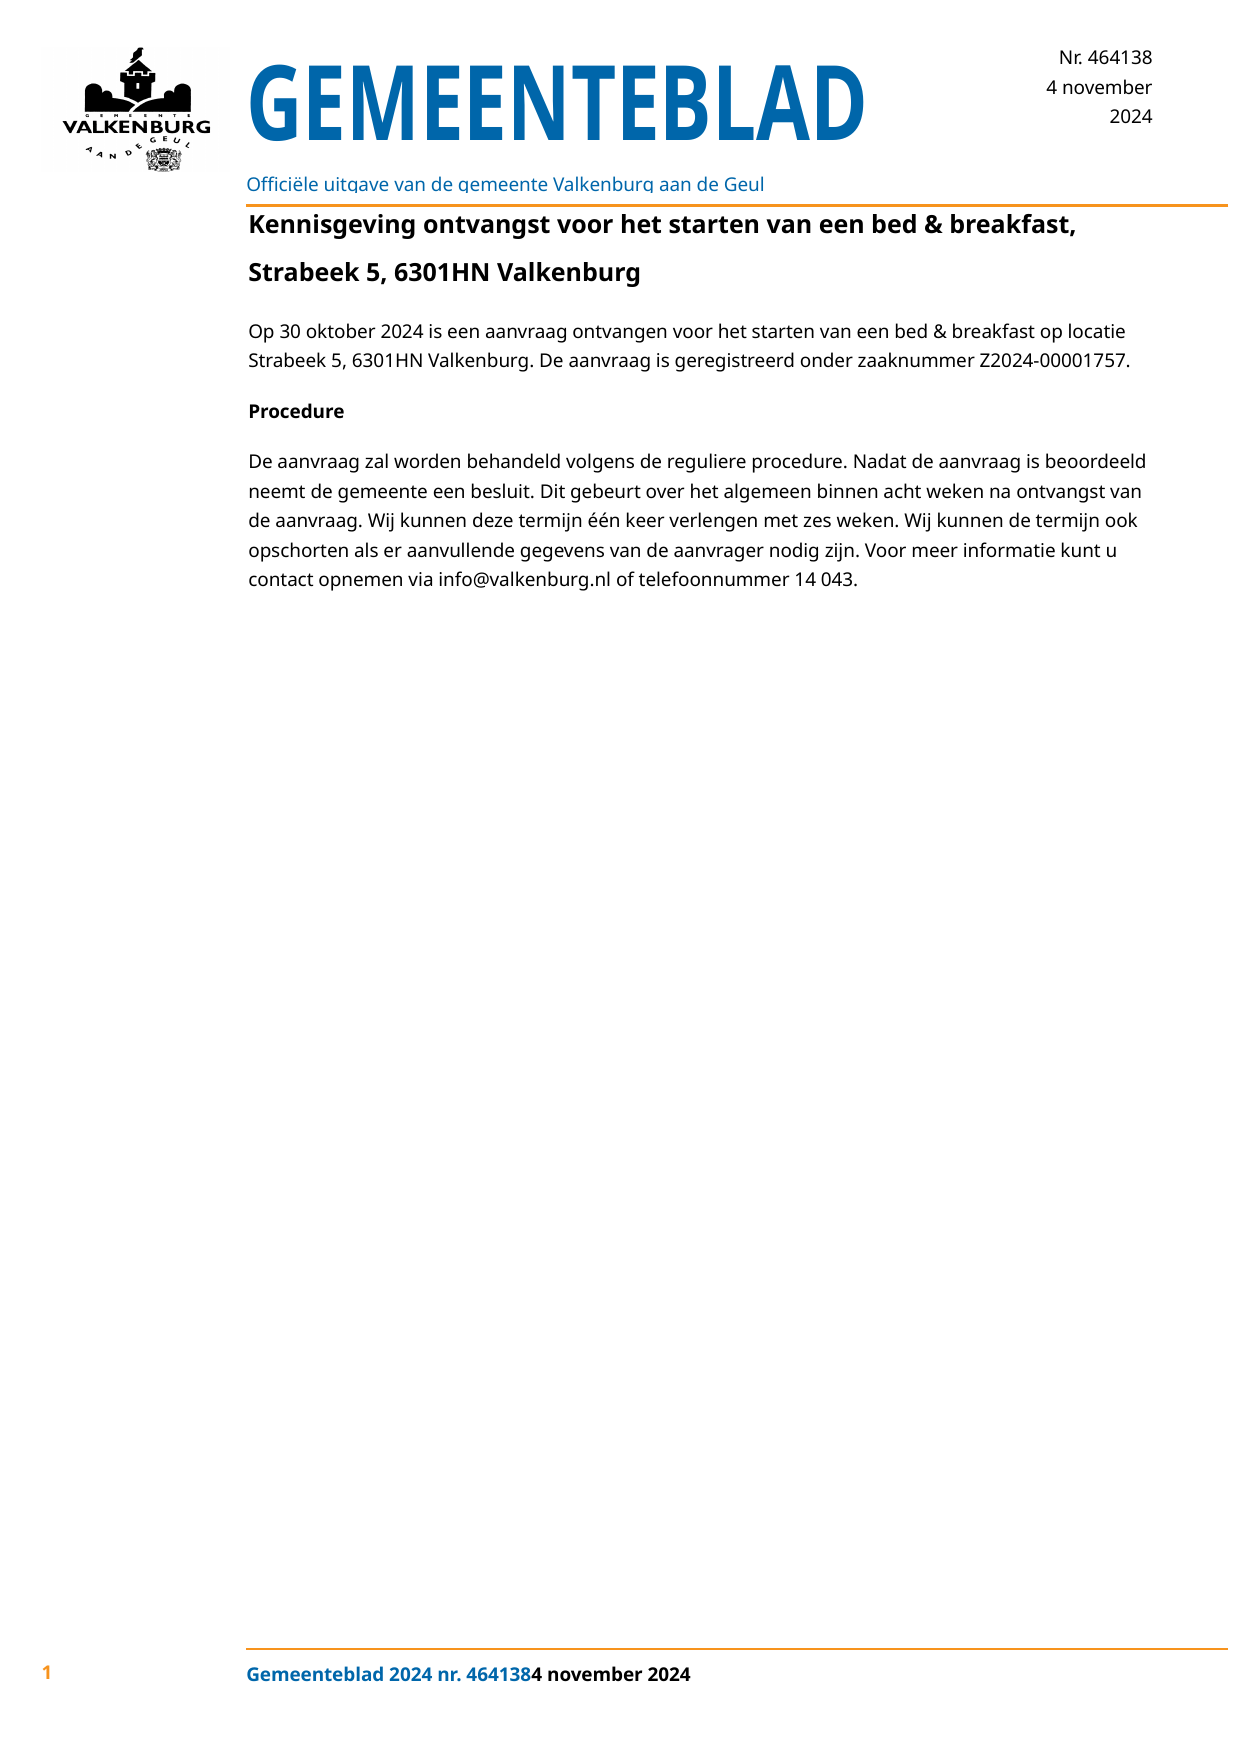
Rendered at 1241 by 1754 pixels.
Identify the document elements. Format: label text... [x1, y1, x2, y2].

text Procedure [248, 398, 1152, 424]
text Kennisgeving ontvangst voor het starten van een bed & breakfast, Strabeek 5, 6301HN Valkenburg [248, 207, 1152, 288]
text De aanvraag zal worden behandeld volgens de reguliere procedure. Nadat de aanvraag is beoordeeld neemt de gemeente een besluit. Dit gebeurt over het algemeen binnen acht weken na ontvangst van de aanvraag. Wij kunnen deze termijn één keer verlengen met zes weken. Wij kunnen de termijn ook opschorten als er aanvullende gegevens van de aanvrager nodig zijn. Voor meer informatie kunt u contact opnemen via info@valkenburg.nl of telefoonnummer 14 043. [248, 448, 1152, 592]
picture [41, 47, 231, 172]
text Op 30 oktober 2024 is een aanvraag ontvangen voor het starten van een bed & breakfast op locatie Strabeek 5, 6301HN Valkenburg. De aanvraag is geregistreerd onder zaaknummer Z2024-00001757. [248, 318, 1152, 373]
